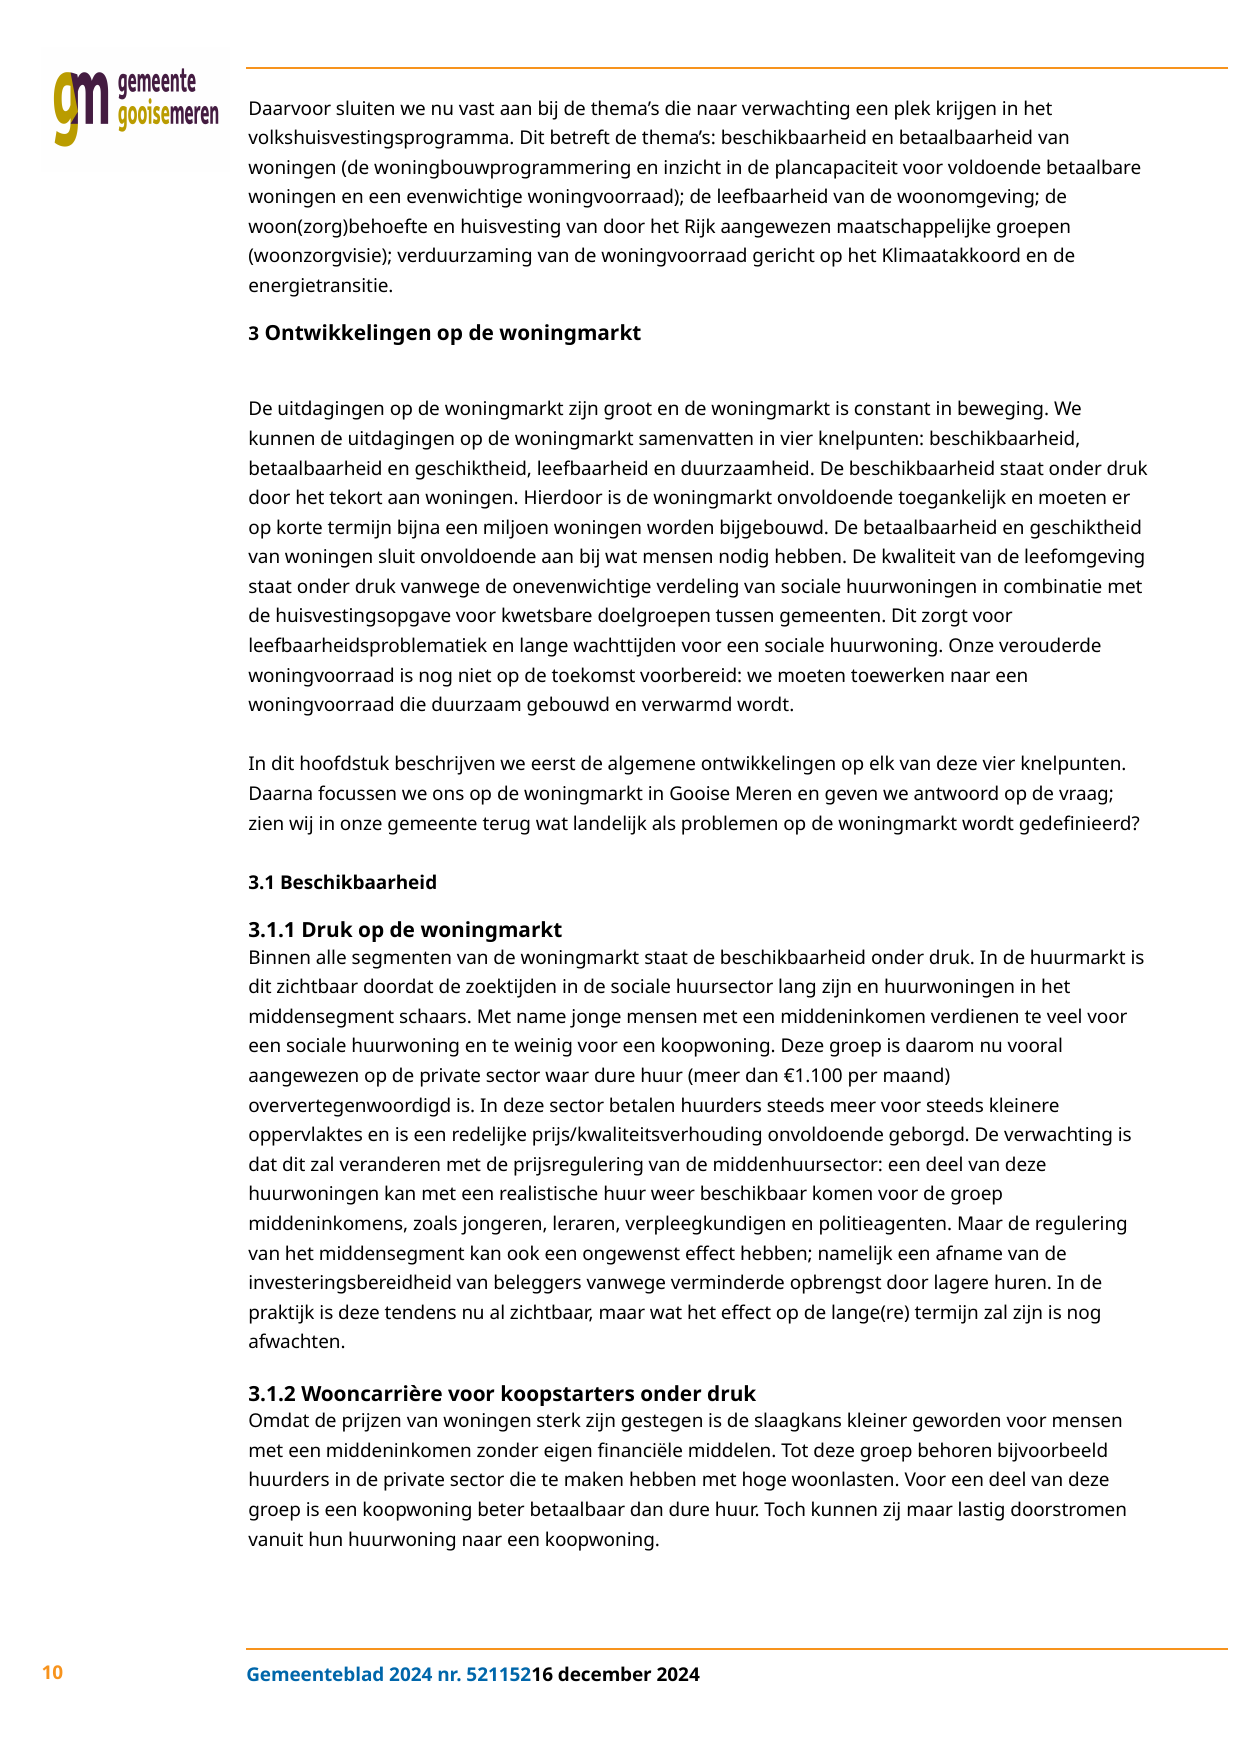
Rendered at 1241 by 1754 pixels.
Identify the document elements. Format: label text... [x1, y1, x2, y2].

text 3.1 Beschikbaarheid [248, 869, 1152, 895]
text 3 Ontwikkelingen op de woningmarkt [248, 318, 1152, 346]
text In dit hoofdstuk beschrijven we eerst de algemene ontwikkelingen op elk van deze vier knelpunten. [248, 751, 1152, 776]
text Daarna focussen we ons op de woningmarkt in Gooise Meren en geven we antwoord op de vraag; zien wij in onze gemeente terug wat landelijk als problemen op de woningmarkt wordt gedefinieerd? [248, 780, 1152, 836]
text 3.1.2 Wooncarrière voor koopstarters onder druk [248, 1379, 1152, 1407]
text Binnen alle segmenten van de woningmarkt staat de beschikbaarheid onder druk. In de huurmarkt is dit zichtbaar doordat de zoektijden in de sociale huursector lang zijn en huurwoningen in het middensegment schaars. Met name jonge mensen met een middeninkomen verdienen te veel voor een sociale huurwoning en te weinig voor een koopwoning. Deze groep is daarom nu vooral aangewezen op de private sector waar dure huur (meer dan €1.100 per maand) oververtegenwoordigd is. In deze sector betalen huurders steeds meer voor steeds kleinere oppervlaktes en is een redelijke prijs/kwaliteitsverhouding onvoldoende geborgd. De verwachting is dat dit zal veranderen met de prijsregulering van de middenhuursector: een deel van deze huurwoningen kan met een realistische huur weer beschikbaar komen voor de groep middeninkomens, zoals jongeren, leraren, verpleegkundigen en politieagenten. Maar de regulering van het middensegment kan ook een ongewenst effect hebben; namelijk een afname van de investeringsbereidheid van beleggers vanwege verminderde opbrengst door lagere huren. In de praktijk is deze tendens nu al zichtbaar, maar wat het effect op de lange(re) termijn zal zijn is nog afwachten. [248, 944, 1152, 1354]
text Daarvoor sluiten we nu vast aan bij de thema’s die naar verwachting een plek krijgen in het volkshuisvestingsprogramma. Dit betreft de thema’s: beschikbaarheid en betaalbaarheid van woningen (de woningbouwprogrammering en inzicht in de plancapaciteit voor voldoende betaalbare woningen en een evenwichtige woningvoorraad); de leefbaarheid van de woonomgeving; de woon(zorg)behoefte en huisvesting van door het Rijk aangewezen maatschappelijke groepen (woonzorgvisie); verduurzaming van de woningvoorraad gericht op het Klimaatakkoord en de energietransitie. [248, 95, 1152, 298]
text Omdat de prijzen van woningen sterk zijn gestegen is de slaagkans kleiner geworden voor mensen met een middeninkomen zonder eigen financiële middelen. Tot deze groep behoren bijvoorbeeld huurders in de private sector die te maken hebben met hoge woonlasten. Voor een deel van deze groep is een koopwoning beter betaalbaar dan dure huur. Toch kunnen zij maar lastig doorstromen vanuit hun huurwoning naar een koopwoning. [248, 1407, 1152, 1551]
picture [41, 47, 231, 172]
text 3.1.1 Druk op de woningmarkt [248, 916, 1152, 944]
text De uitdagingen op de woningmarkt zijn groot en de woningmarkt is constant in beweging. We kunnen de uitdagingen op de woningmarkt samenvatten in vier knelpunten: beschikbaarheid, betaalbaarheid en geschiktheid, leefbaarheid en duurzaamheid. De beschikbaarheid staat onder druk door het tekort aan woningen. Hierdoor is de woningmarkt onvoldoende toegankelijk en moeten er op korte termijn bijna een miljoen woningen worden bijgebouwd. De betaalbaarheid en geschiktheid van woningen sluit onvoldoende aan bij wat mensen nodig hebben. De kwaliteit van de leefomgeving staat onder druk vanwege de onevenwichtige verdeling van sociale huurwoningen in combinatie met de huisvestingsopgave voor kwetsbare doelgroepen tussen gemeenten. Dit zorgt voor leefbaarheidsproblematiek en lange wachttijden voor een sociale huurwoning. Onze verouderde woningvoorraad is nog niet op de toekomst voorbereid: we moeten toewerken naar een woningvoorraad die duurzaam gebouwd en verwarmd wordt. [248, 396, 1152, 717]
